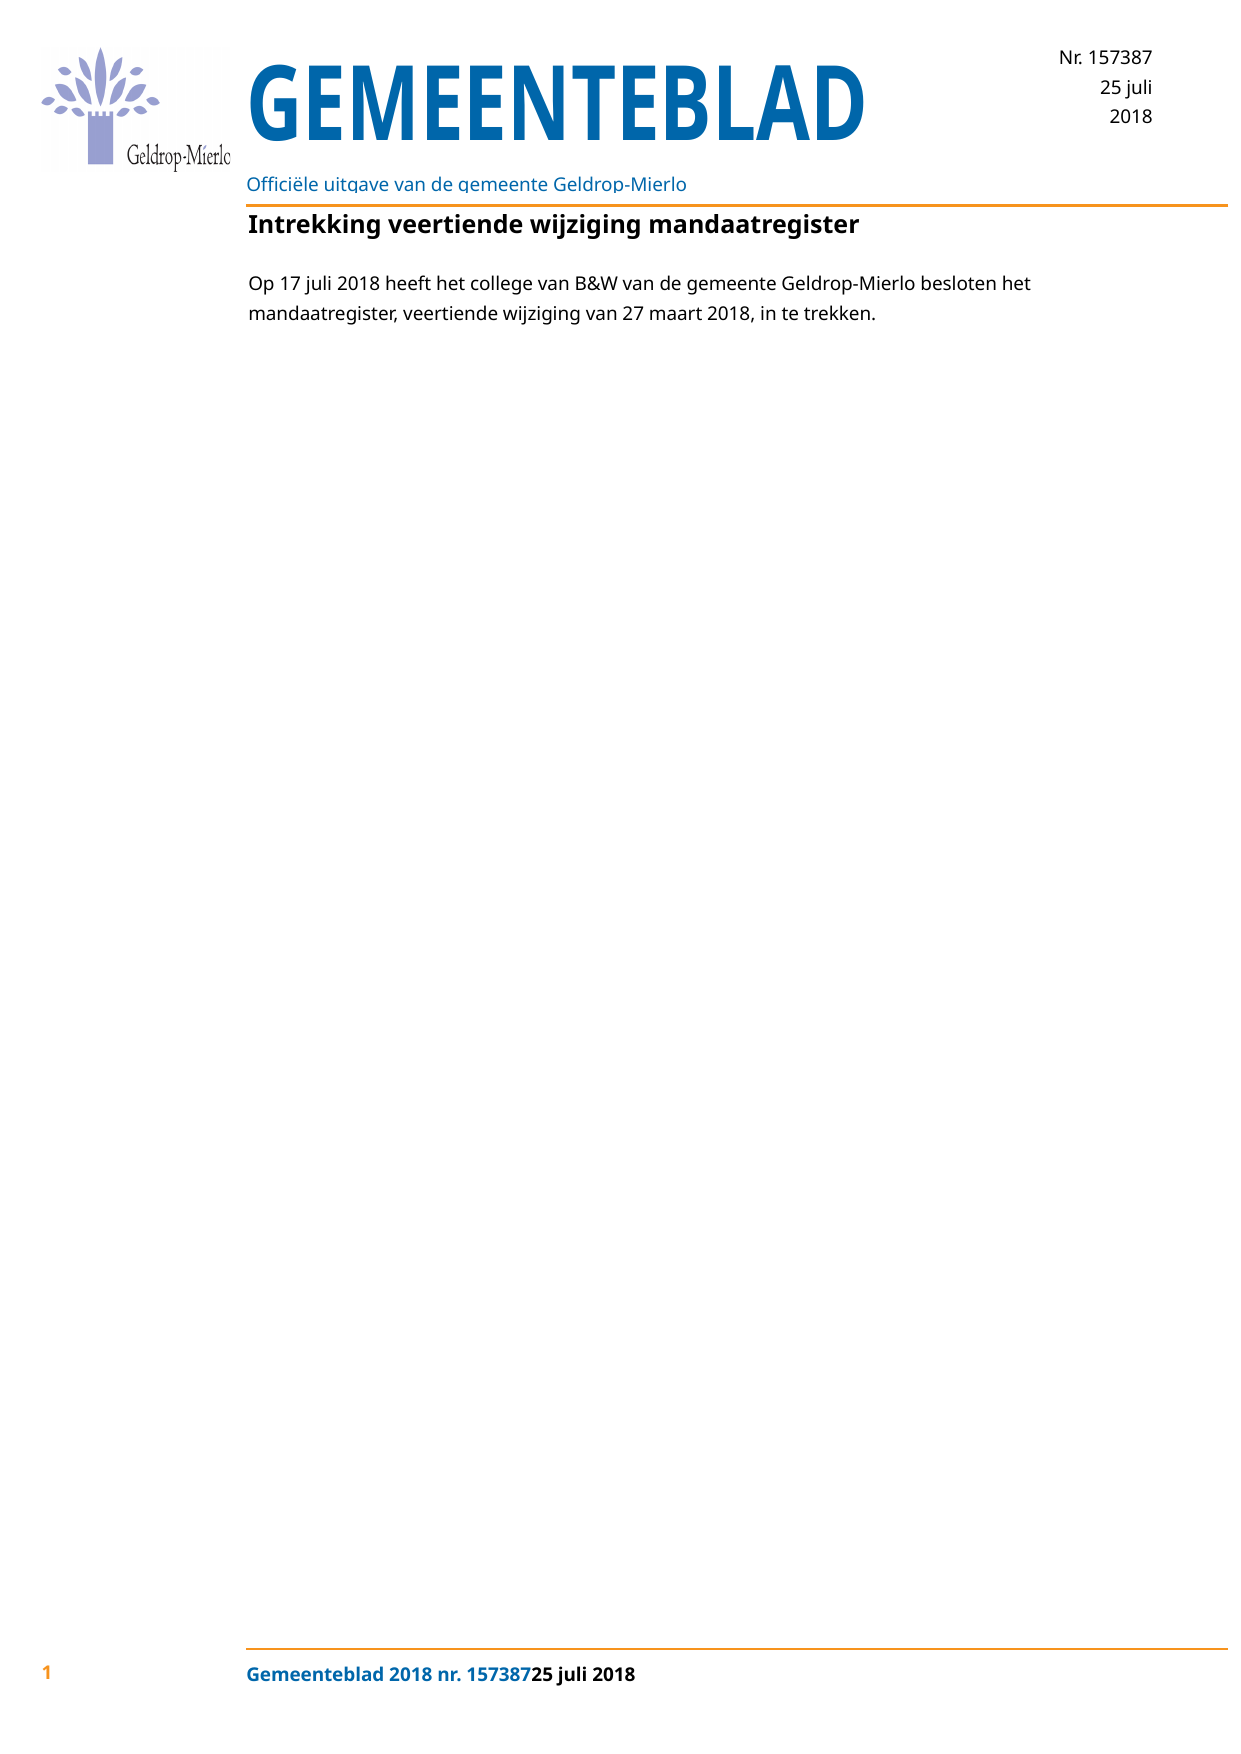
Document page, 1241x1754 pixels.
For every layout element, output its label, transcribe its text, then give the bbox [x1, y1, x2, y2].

picture [41, 47, 231, 172]
text Op 17 juli 2018 heeft het college van B&W van de gemeente Geldrop-Mierlo besloten het mandaatregister, veertiende wijziging van 27 maart 2018, in te trekken. [248, 270, 1152, 326]
text Intrekking veertiende wijziging mandaatregister [248, 207, 1152, 241]
